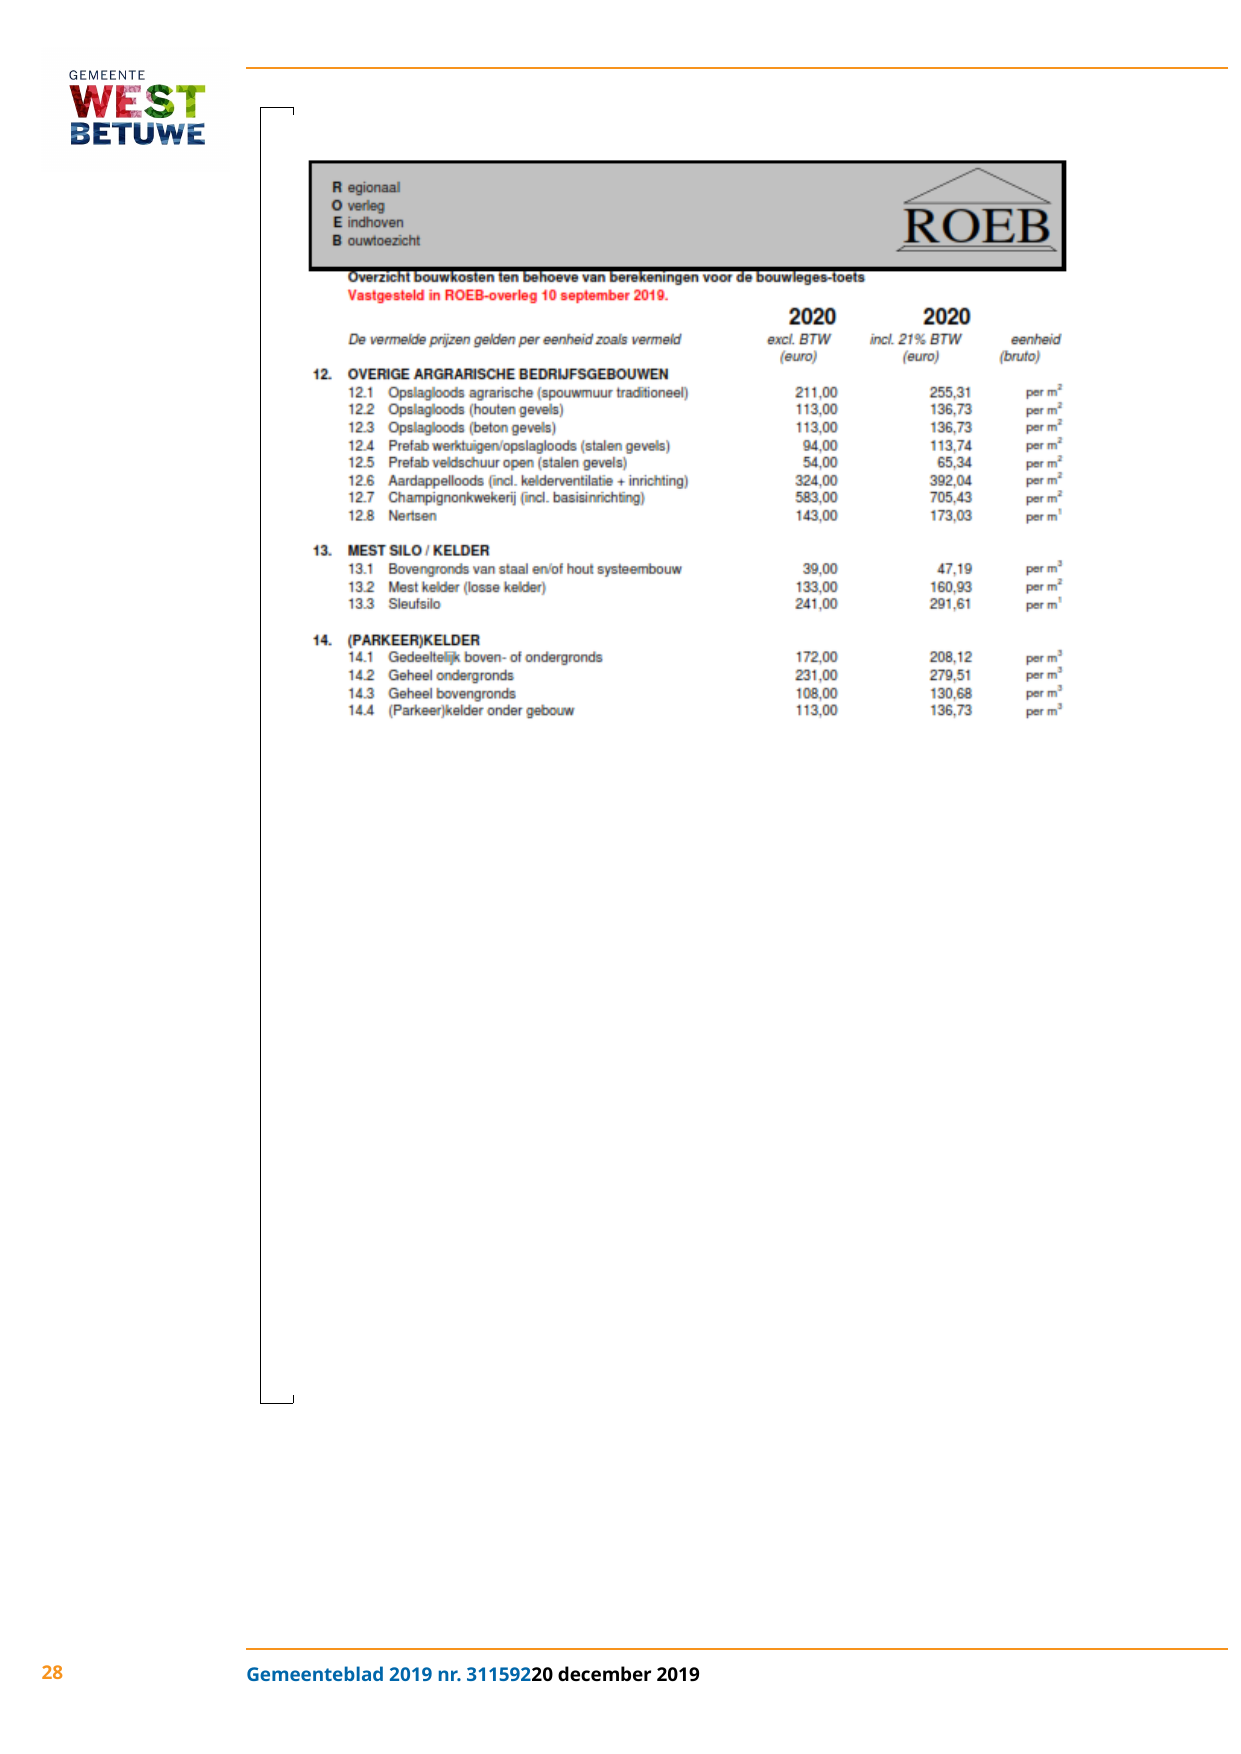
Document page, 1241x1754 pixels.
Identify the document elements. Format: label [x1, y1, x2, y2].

picture [268, 115, 1173, 1395]
picture [41, 47, 231, 172]
